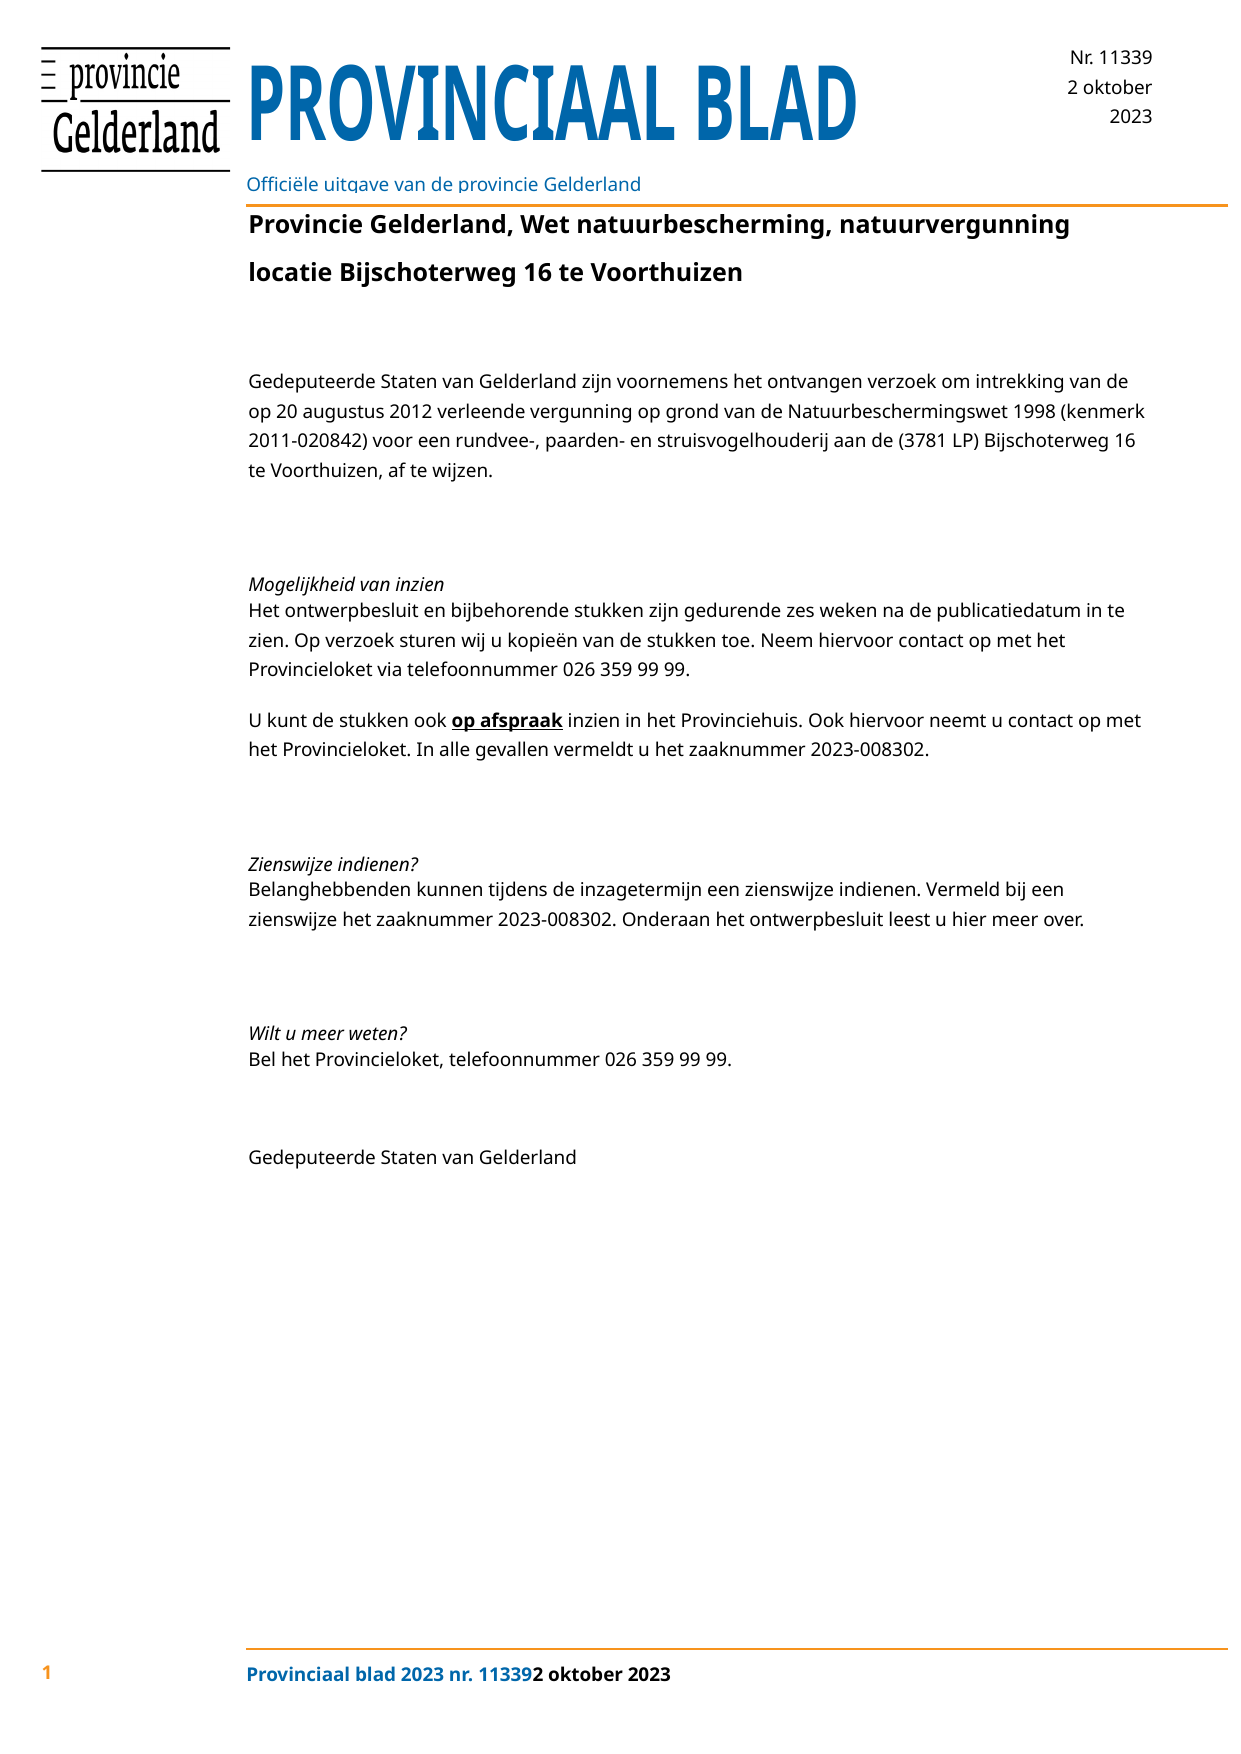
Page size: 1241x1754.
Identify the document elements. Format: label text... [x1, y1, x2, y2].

text U kunt de stukken ook op afspraak inzien in het Provinciehuis. Ook hiervoor neemt u contact op met het Provincieloket. In alle gevallen vermeldt u het zaaknummer 2023-008302. [248, 707, 1152, 762]
text Het ontwerpbesluit en bijbehorende stukken zijn gedurende zes weken na de publicatiedatum in te zien. Op verzoek sturen wij u kopieën van de stukken toe. Neem hiervoor contact op met het Provincieloket via telefoonnummer 026 359 99 99. [248, 597, 1152, 682]
text Gedeputeerde Staten van Gelderland [248, 1144, 1152, 1170]
text Belanghebbenden kunnen tijdens de inzagetermijn een zienswijze indienen. Vermeld bij een zienswijze het zaaknummer 2023-008302. Onderaan het ontwerpbesluit leest u hier meer over. [248, 876, 1152, 932]
text Provincie Gelderland, Wet natuurbescherming, natuurvergunning locatie Bijschoterweg 16 te Voorthuizen [248, 207, 1152, 288]
picture [41, 47, 231, 172]
text Zienswijze indienen? [248, 851, 1152, 876]
text Wilt u meer weten? [248, 1020, 1152, 1046]
text Bel het Provincieloket, telefoonnummer 026 359 99 99. [248, 1046, 1152, 1072]
text Mogelijkheid van inzien [248, 571, 1152, 597]
text Gedeputeerde Staten van Gelderland zijn voornemens het ontvangen verzoek om intrekking van de op 20 augustus 2012 verleende vergunning op grond van de Natuurbeschermingswet 1998 (kenmerk 2011-020842) voor een rundvee-, paarden- en struisvogelhouderij aan de (3781 LP) Bijschoterweg 16 te Voorthuizen, af te wijzen. [248, 368, 1152, 483]
